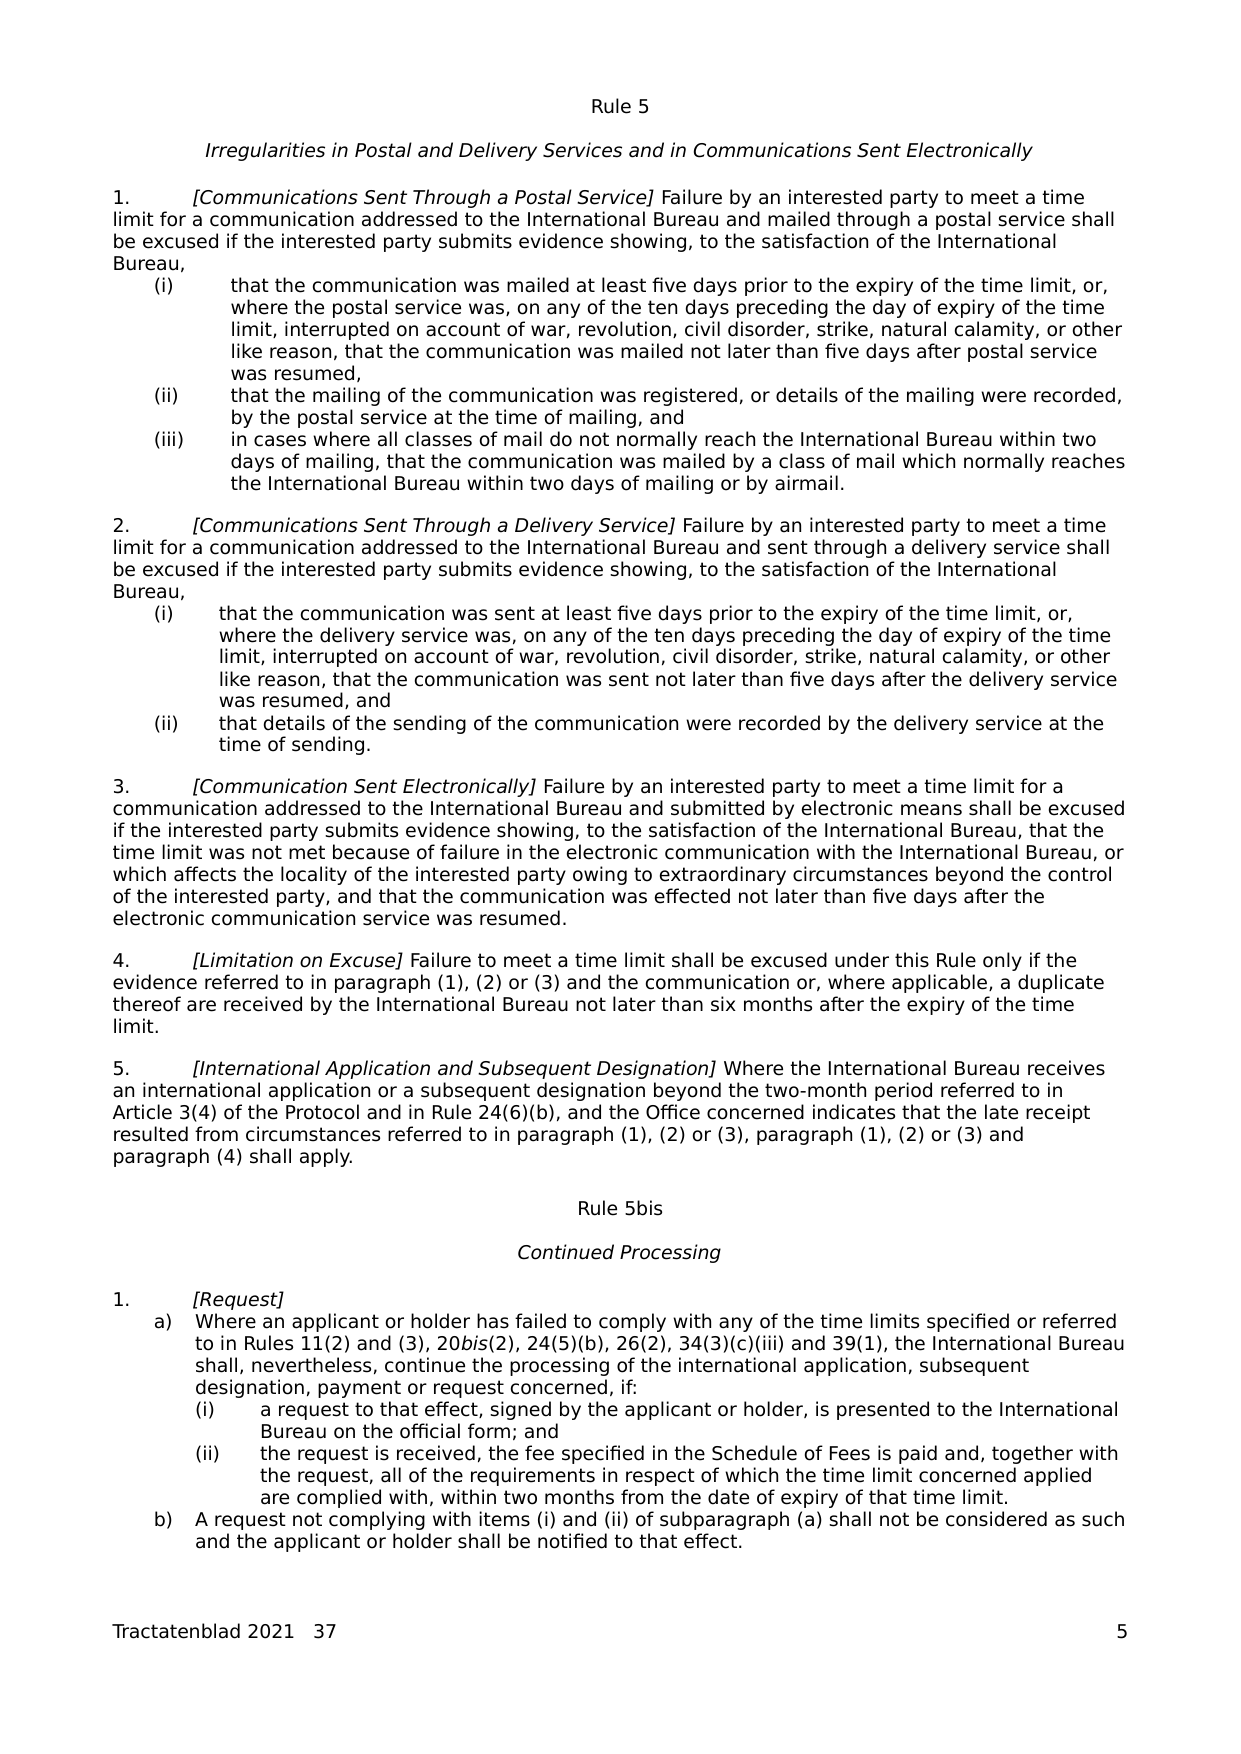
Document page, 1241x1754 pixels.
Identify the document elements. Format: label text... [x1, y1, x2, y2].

text (i) a request to that effect, signed by the applicant or holder, is presented to the International Bureau on the official form; and [195, 1399, 1128, 1443]
text 4. [Limitation on Excuse] Failure to meet a time limit shall be excused under this Rule only if the evidence referred to in paragraph (1), (2) or (3) and the communication or, where applicable, a duplicate thereof are received by the International Bureau not later than six months after the expiry of the time limit. [112, 950, 1128, 1038]
text 1. [Request] [112, 1289, 1128, 1311]
text (ii) the request is received, the fee specified in the Schedule of Fees is paid and, together with the request, all of the requirements in respect of which the time limit concerned applied are complied with, within two months from the date of expiry of that time limit. [195, 1443, 1128, 1509]
subtitle Rule 5bis Continued Processing [112, 1198, 1128, 1264]
text 3. [Communication Sent Electronically] Failure by an interested party to meet a time limit for a communication addressed to the International Bureau and submitted by electronic means shall be excused if the interested party submits evidence showing, to the satisfaction of the International Bureau, that the time limit was not met because of failure in the electronic communication with the International Bureau, or which affects the locality of the interested party owing to extraordinary circumstances beyond the control of the interested party, and that the communication was effected not later than five days after the electronic communication service was resumed. [112, 776, 1128, 930]
text (ii) that details of the sending of the communication were recorded by the delivery service at the time of sending. [153, 712, 1128, 756]
text 2. [Communications Sent Through a Delivery Service] Failure by an interested party to meet a time limit for a communication addressed to the International Bureau and sent through a delivery service shall be excused if the interested party submits evidence showing, to the satisfaction of the International Bureau, [112, 514, 1128, 602]
text a) Where an applicant or holder has failed to comply with any of the time limits specified or referred to in Rules 11(2) and (3), 20bis(2), 24(5)(b), 26(2), 34(3)(c)(iii) and 39(1), the International Bureau shall, nevertheless, continue the processing of the international application, subsequent designation, payment or request concerned, if: [153, 1311, 1128, 1399]
text b) A request not complying with items (i) and (ii) of subparagraph (a) shall not be considered as such and the applicant or holder shall be notified to that effect. [153, 1509, 1128, 1553]
text (ii) that the mailing of the communication was registered, or details of the mailing were recorded, by the postal service at the time of mailing, and [153, 385, 1128, 429]
subtitle Rule 5 Irregularities in Postal and Delivery Services and in Communications Sent Electronically [112, 96, 1128, 162]
text 5. [International Application and Subsequent Designation] Where the International Bureau receives an international application or a subsequent designation beyond the two-month period referred to in Article 3(4) of the Protocol and in Rule 24(6)(b), and the Office concerned indicates that the late receipt resulted from circumstances referred to in paragraph (1), (2) or (3), paragraph (1), (2) or (3) and paragraph (4) shall apply. [112, 1058, 1128, 1168]
text (i) that the communication was mailed at least five days prior to the expiry of the time limit, or, where the postal service was, on any of the ten days preceding the day of expiry of the time limit, interrupted on account of war, revolution, civil disorder, strike, natural calamity, or other like reason, that the communication was mailed not later than five days after postal service was resumed, [153, 275, 1128, 385]
text (i) that the communication was sent at least five days prior to the expiry of the time limit, or, where the delivery service was, on any of the ten days preceding the day of expiry of the time limit, interrupted on account of war, revolution, civil disorder, strike, natural calamity, or other like reason, that the communication was sent not later than five days after the delivery service was resumed, and [153, 602, 1128, 712]
text (iii) in cases where all classes of mail do not normally reach the International Bureau within two days of mailing, that the communication was mailed by a class of mail which normally reaches the International Bureau within two days of mailing or by airmail. [153, 429, 1128, 494]
text 1. [Communications Sent Through a Postal Service] Failure by an interested party to meet a time limit for a communication addressed to the International Bureau and mailed through a postal service shall be excused if the interested party submits evidence showing, to the satisfaction of the International Bureau, [112, 187, 1128, 275]
